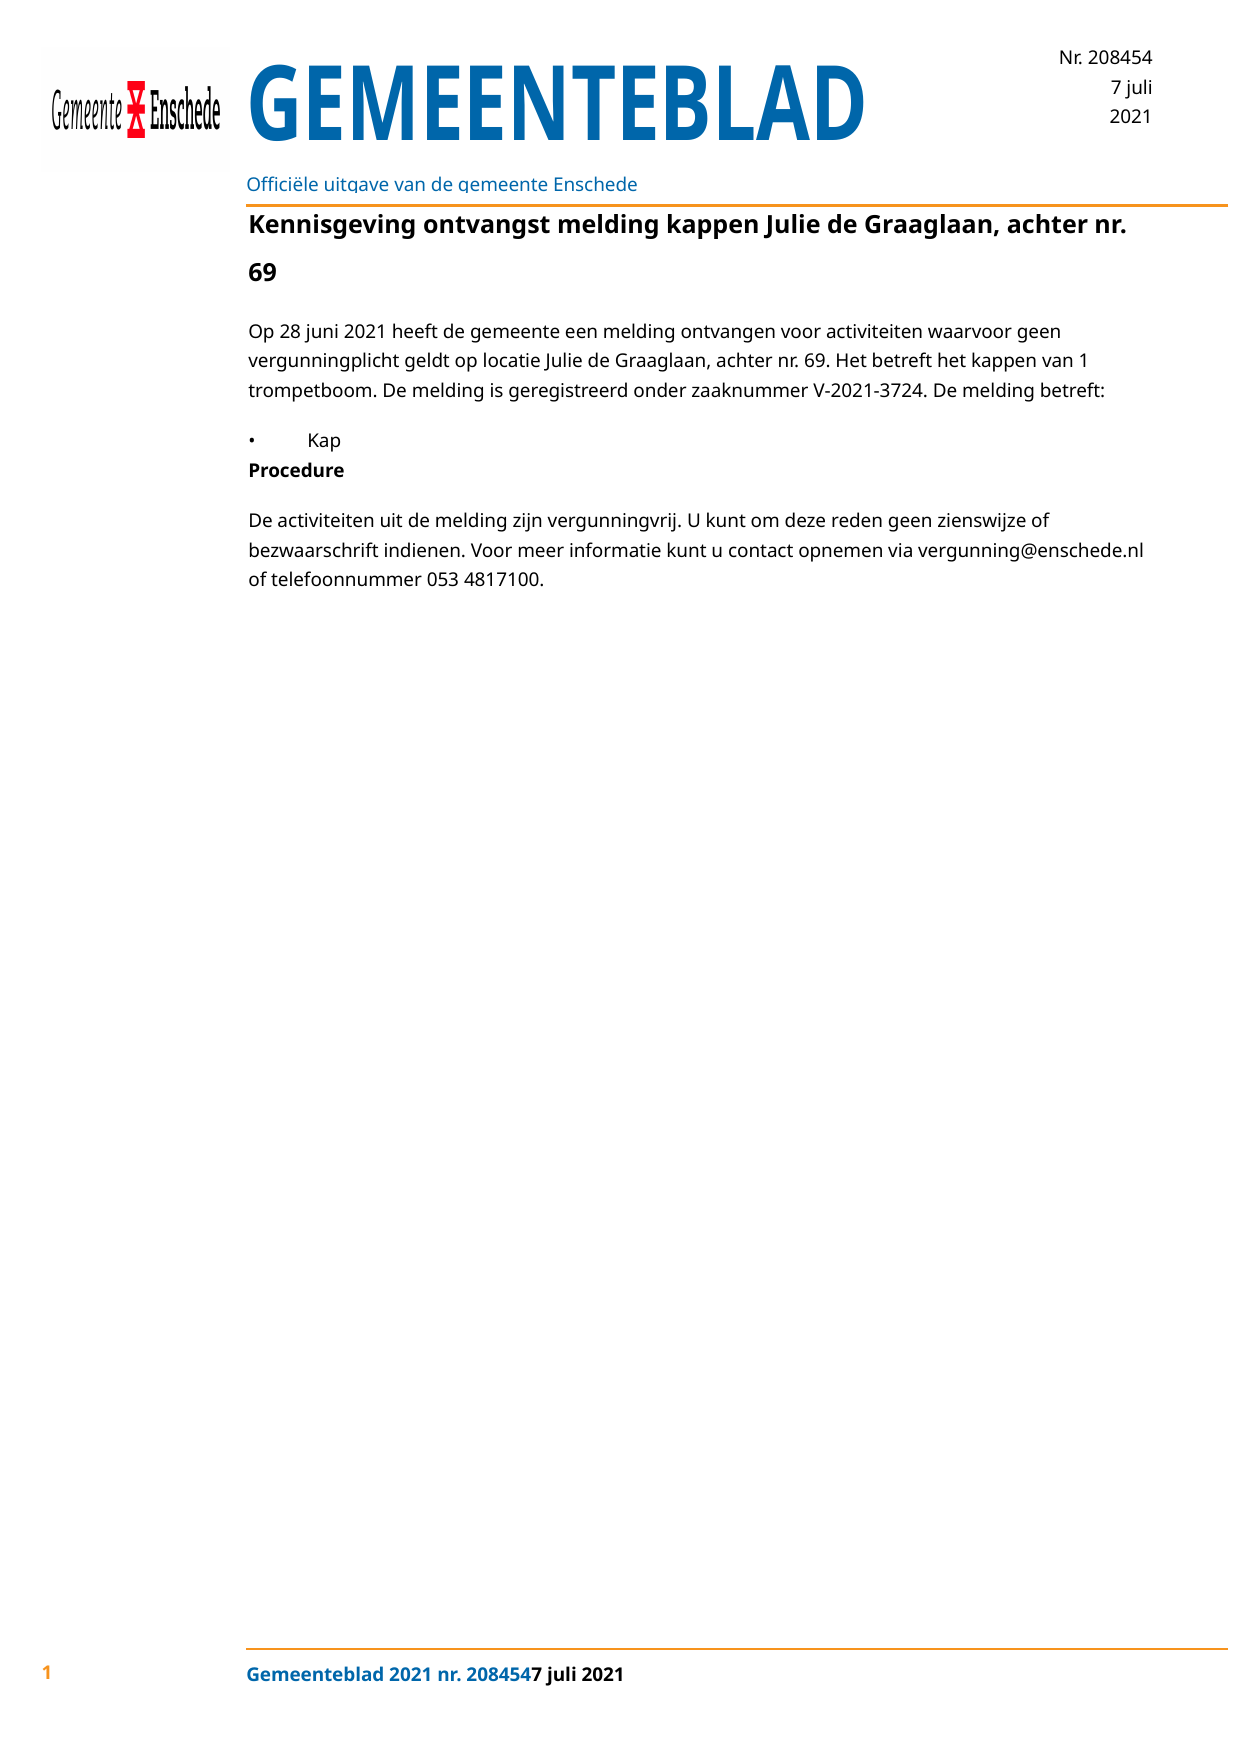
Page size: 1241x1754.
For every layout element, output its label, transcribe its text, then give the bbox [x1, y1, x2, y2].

text Op 28 juni 2021 heeft de gemeente een melding ontvangen voor activiteiten waarvoor geen vergunningplicht geldt op locatie Julie de Graaglaan, achter nr. 69. Het betreft het kappen van 1 trompetboom. De melding is geregistreerd onder zaaknummer V-2021-3724. De melding betreft: [248, 318, 1152, 403]
picture [41, 47, 231, 172]
text Kennisgeving ontvangst melding kappen Julie de Graaglaan, achter nr. 69 [248, 207, 1152, 288]
text De activiteiten uit de melding zijn vergunningvrij. U kunt om deze reden geen zienswijze of bezwaarschrift indienen. Voor meer informatie kunt u contact opnemen via vergunning@enschede.nl of telefoonnummer 053 4817100. [248, 507, 1152, 592]
list Kap [248, 427, 1152, 453]
text Procedure [248, 457, 1152, 483]
